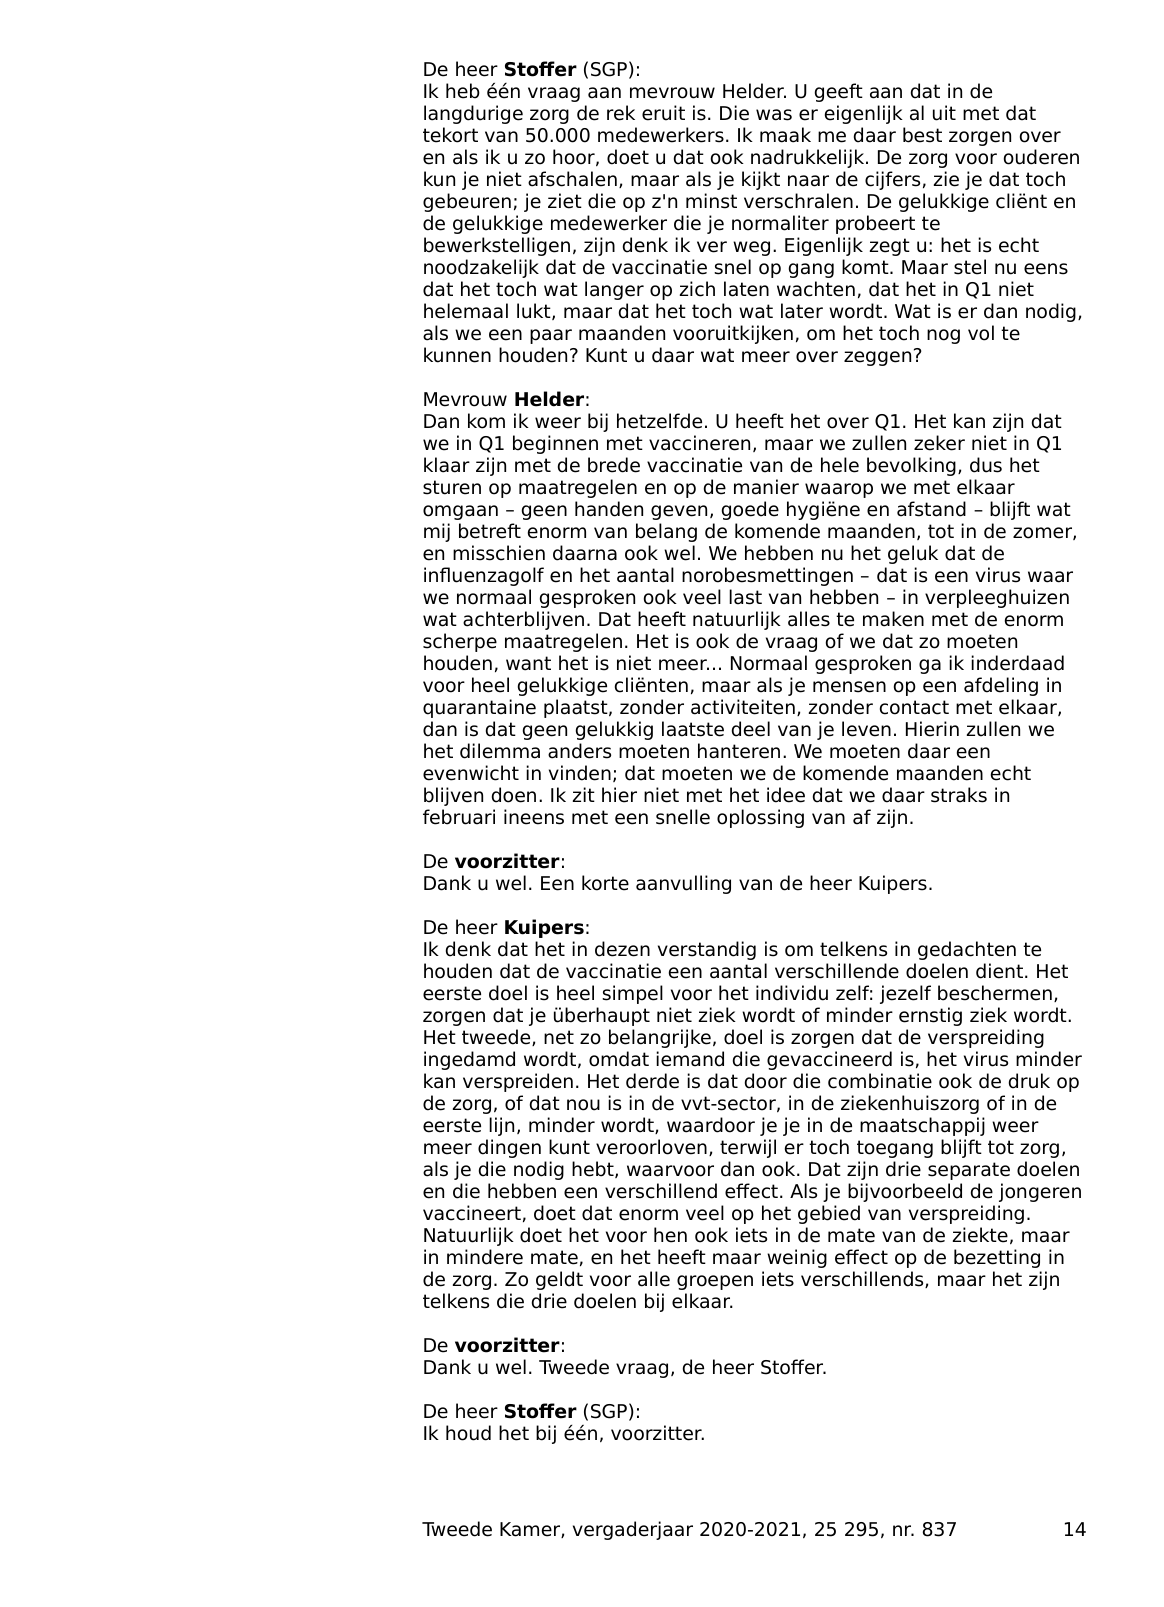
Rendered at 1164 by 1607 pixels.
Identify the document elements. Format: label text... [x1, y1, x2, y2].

text Dank u wel. Een korte aanvulling van de heer Kuipers. [422, 873, 1087, 895]
text Dan kom ik weer bij hetzelfde. U heeft het over Q1. Het kan zijn dat we in Q1 beginnen met vaccineren, maar we zullen zeker niet in Q1 klaar zijn met de brede vaccinatie van de hele bevolking, dus het sturen op maatregelen en op de manier waarop we met elkaar omgaan – geen handen geven, goede hygiëne en afstand – blijft wat mij betreft enorm van belang de komende maanden, tot in de zomer, en misschien daarna ook wel. We hebben nu het geluk dat de influenzagolf en het aantal norobesmettingen – dat is een virus waar we normaal gesproken ook veel last van hebben – in verpleeghuizen wat achterblijven. Dat heeft natuurlijk alles te maken met de enorm scherpe maatregelen. Het is ook de vraag of we dat zo moeten houden, want het is niet meer... Normaal gesproken ga ik inderdaad voor heel gelukkige cliënten, maar als je mensen op een afdeling in quarantaine plaatst, zonder activiteiten, zonder contact met elkaar, dan is dat geen gelukkig laatste deel van je leven. Hierin zullen we het dilemma anders moeten hanteren. We moeten daar een evenwicht in vinden; dat moeten we de komende maanden echt blijven doen. Ik zit hier niet met het idee dat we daar straks in februari ineens met een snelle oplossing van af zijn. [422, 411, 1087, 828]
text De voorzitter: [422, 1335, 1087, 1357]
text Ik denk dat het in dezen verstandig is om telkens in gedachten te houden dat de vaccinatie een aantal verschillende doelen dient. Het eerste doel is heel simpel voor het individu zelf: jezelf beschermen, zorgen dat je überhaupt niet ziek wordt of minder ernstig ziek wordt. Het tweede, net zo belangrijke, doel is zorgen dat de verspreiding ingedamd wordt, omdat iemand die gevaccineerd is, het virus minder kan verspreiden. Het derde is dat door die combinatie ook de druk op de zorg, of dat nou is in de vvt-sector, in de ziekenhuiszorg of in de eerste lijn, minder wordt, waardoor je je in de maatschappij weer meer dingen kunt veroorloven, terwijl er toch toegang blijft tot zorg, als je die nodig hebt, waarvoor dan ook. Dat zijn drie separate doelen en die hebben een verschillend effect. Als je bijvoorbeeld de jongeren vaccineert, doet dat enorm veel op het gebied van verspreiding. Natuurlijk doet het voor hen ook iets in de mate van de ziekte, maar in mindere mate, en het heeft maar weinig effect op de bezetting in de zorg. Zo geldt voor alle groepen iets verschillends, maar het zijn telkens die drie doelen bij elkaar. [422, 939, 1087, 1312]
text Dank u wel. Tweede vraag, de heer Stoffer. [422, 1357, 1087, 1379]
text De heer Stoffer (SGP): [422, 1401, 1087, 1423]
text Ik houd het bij één, voorzitter. [422, 1423, 1087, 1445]
text Mevrouw Helder: [422, 389, 1087, 411]
text De heer Kuipers: [422, 917, 1087, 939]
text Ik heb één vraag aan mevrouw Helder. U geeft aan dat in de langdurige zorg de rek eruit is. Die was er eigenlijk al uit met dat tekort van 50.000 medewerkers. Ik maak me daar best zorgen over en als ik u zo hoor, doet u dat ook nadrukkelijk. De zorg voor ouderen kun je niet afschalen, maar als je kijkt naar de cijfers, zie je dat toch gebeuren; je ziet die op z'n minst verschralen. De gelukkige cliënt en de gelukkige medewerker die je normaliter probeert te bewerkstelligen, zijn denk ik ver weg. Eigenlijk zegt u: het is echt noodzakelijk dat de vaccinatie snel op gang komt. Maar stel nu eens dat het toch wat langer op zich laten wachten, dat het in Q1 niet helemaal lukt, maar dat het toch wat later wordt. Wat is er dan nodig, als we een paar maanden vooruitkijken, om het toch nog vol te kunnen houden? Kunt u daar wat meer over zeggen? [422, 81, 1087, 367]
text De heer Stoffer (SGP): [422, 59, 1087, 81]
text De voorzitter: [422, 851, 1087, 873]
